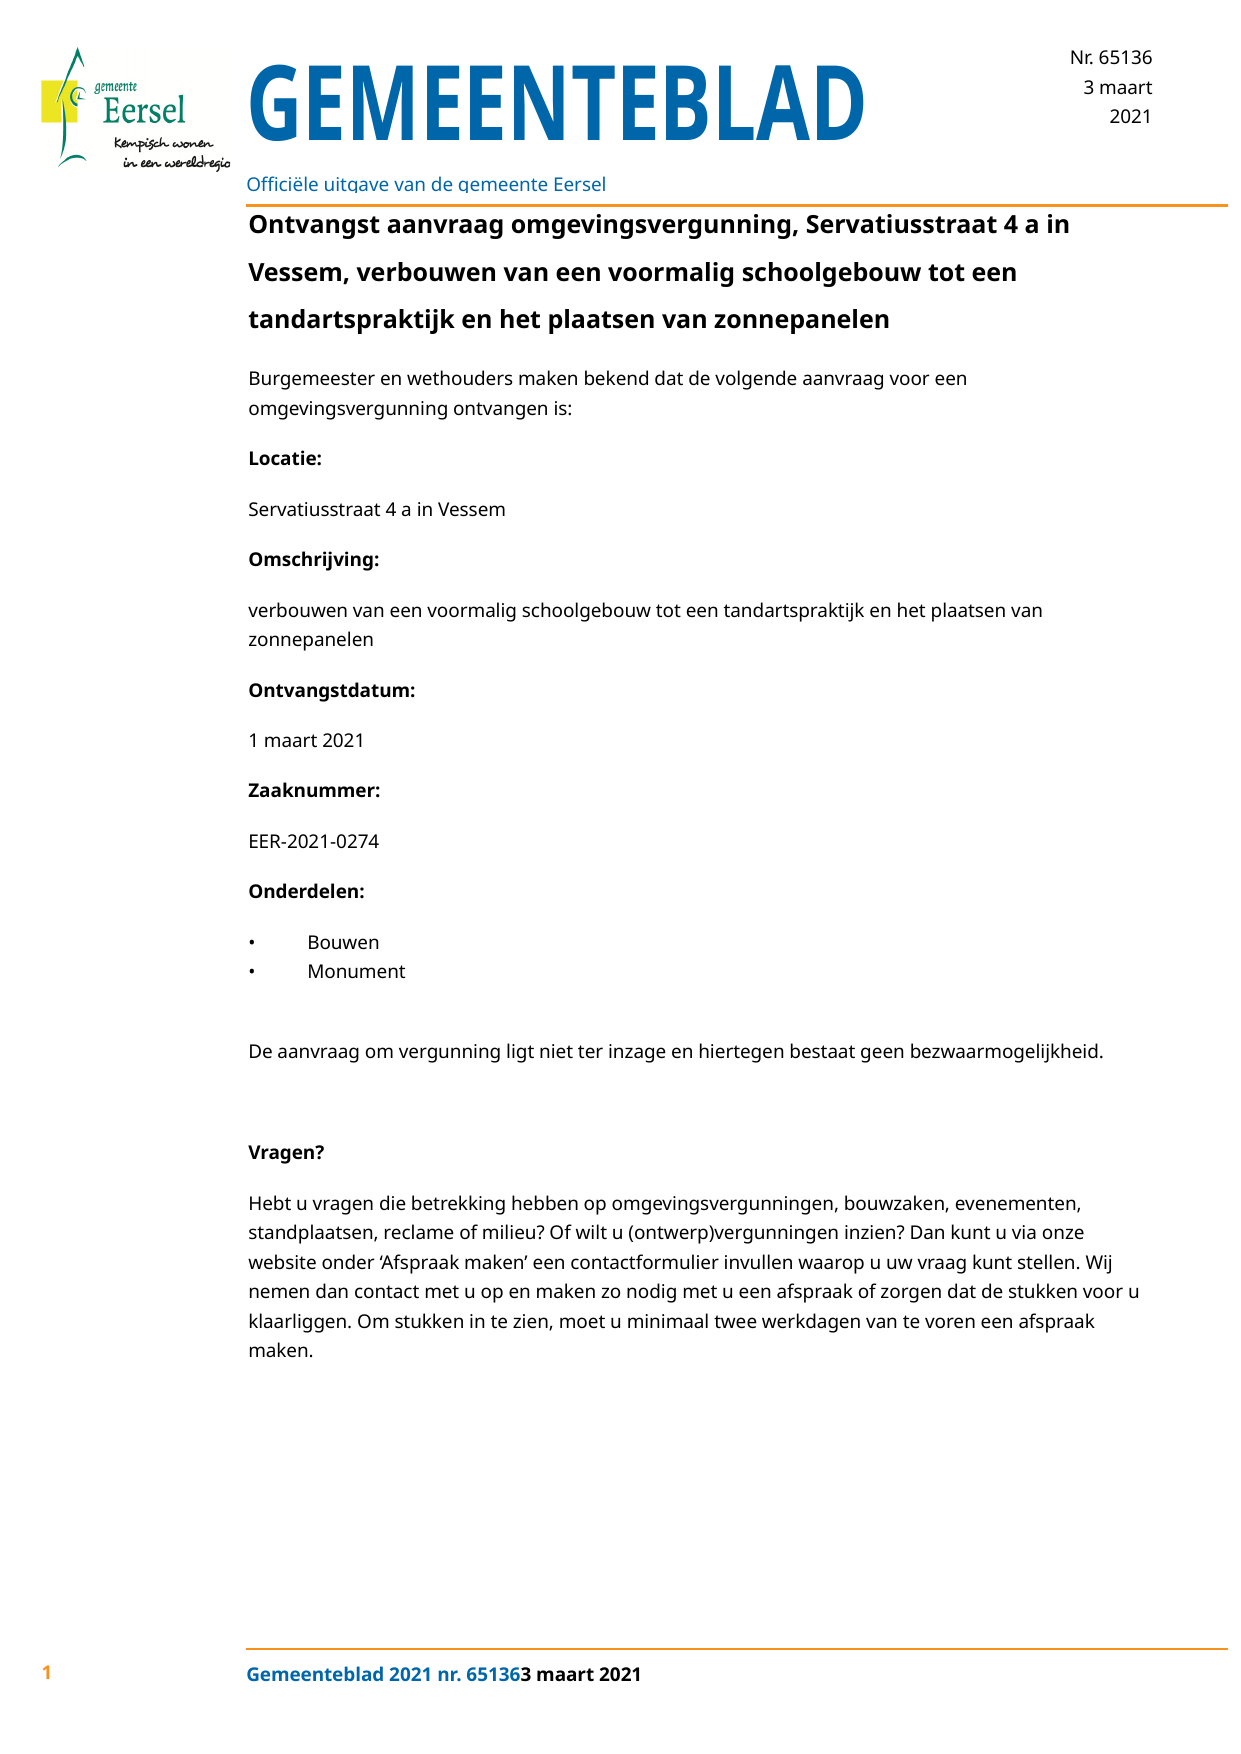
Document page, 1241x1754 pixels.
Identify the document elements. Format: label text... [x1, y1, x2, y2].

text Vragen? [248, 1139, 1152, 1165]
text Omschrijving: [248, 546, 1152, 572]
text verbouwen van een voormalig schoolgebouw tot een tandartspraktijk en het plaatsen van zonnepanelen [248, 597, 1152, 652]
text Servatiusstraat 4 a in Vessem [248, 496, 1152, 522]
text Onderdelen: [248, 878, 1152, 904]
picture [41, 47, 231, 172]
text Locatie: [248, 446, 1152, 471]
text EER-2021-0274 [248, 828, 1152, 854]
text Zaaknummer: [248, 778, 1152, 803]
text De aanvraag om vergunning ligt niet ter inzage en hiertegen bestaat geen bezwaarmogelijkheid. [248, 1038, 1152, 1064]
text Burgemeester en wethouders maken bekend dat de volgende aanvraag voor een omgevingsvergunning ontvangen is: [248, 366, 1152, 421]
text 1 maart 2021 [248, 727, 1152, 753]
text Hebt u vragen die betrekking hebben op omgevingsvergunningen, bouwzaken, evenementen, standplaatsen, reclame of milieu? Of wilt u (ontwerp)vergunningen inzien? Dan kunt u via onze website onder ‘Afspraak maken’ een contactformulier invullen waarop u uw vraag kunt stellen. Wij nemen dan contact met u op en maken zo nodig met u een afspraak of zorgen dat de stukken voor u klaarliggen. Om stukken in te zien, moet u minimaal twee werkdagen van te voren een afspraak maken. [248, 1190, 1152, 1363]
text Ontvangstdatum: [248, 677, 1152, 702]
list Bouwen [248, 929, 1152, 954]
list Monument [248, 958, 1152, 984]
text Ontvangst aanvraag omgevingsvergunning, Servatiusstraat 4 a in Vessem, verbouwen van een voormalig schoolgebouw tot een tandartspraktijk en het plaatsen van zonnepanelen [248, 207, 1152, 336]
